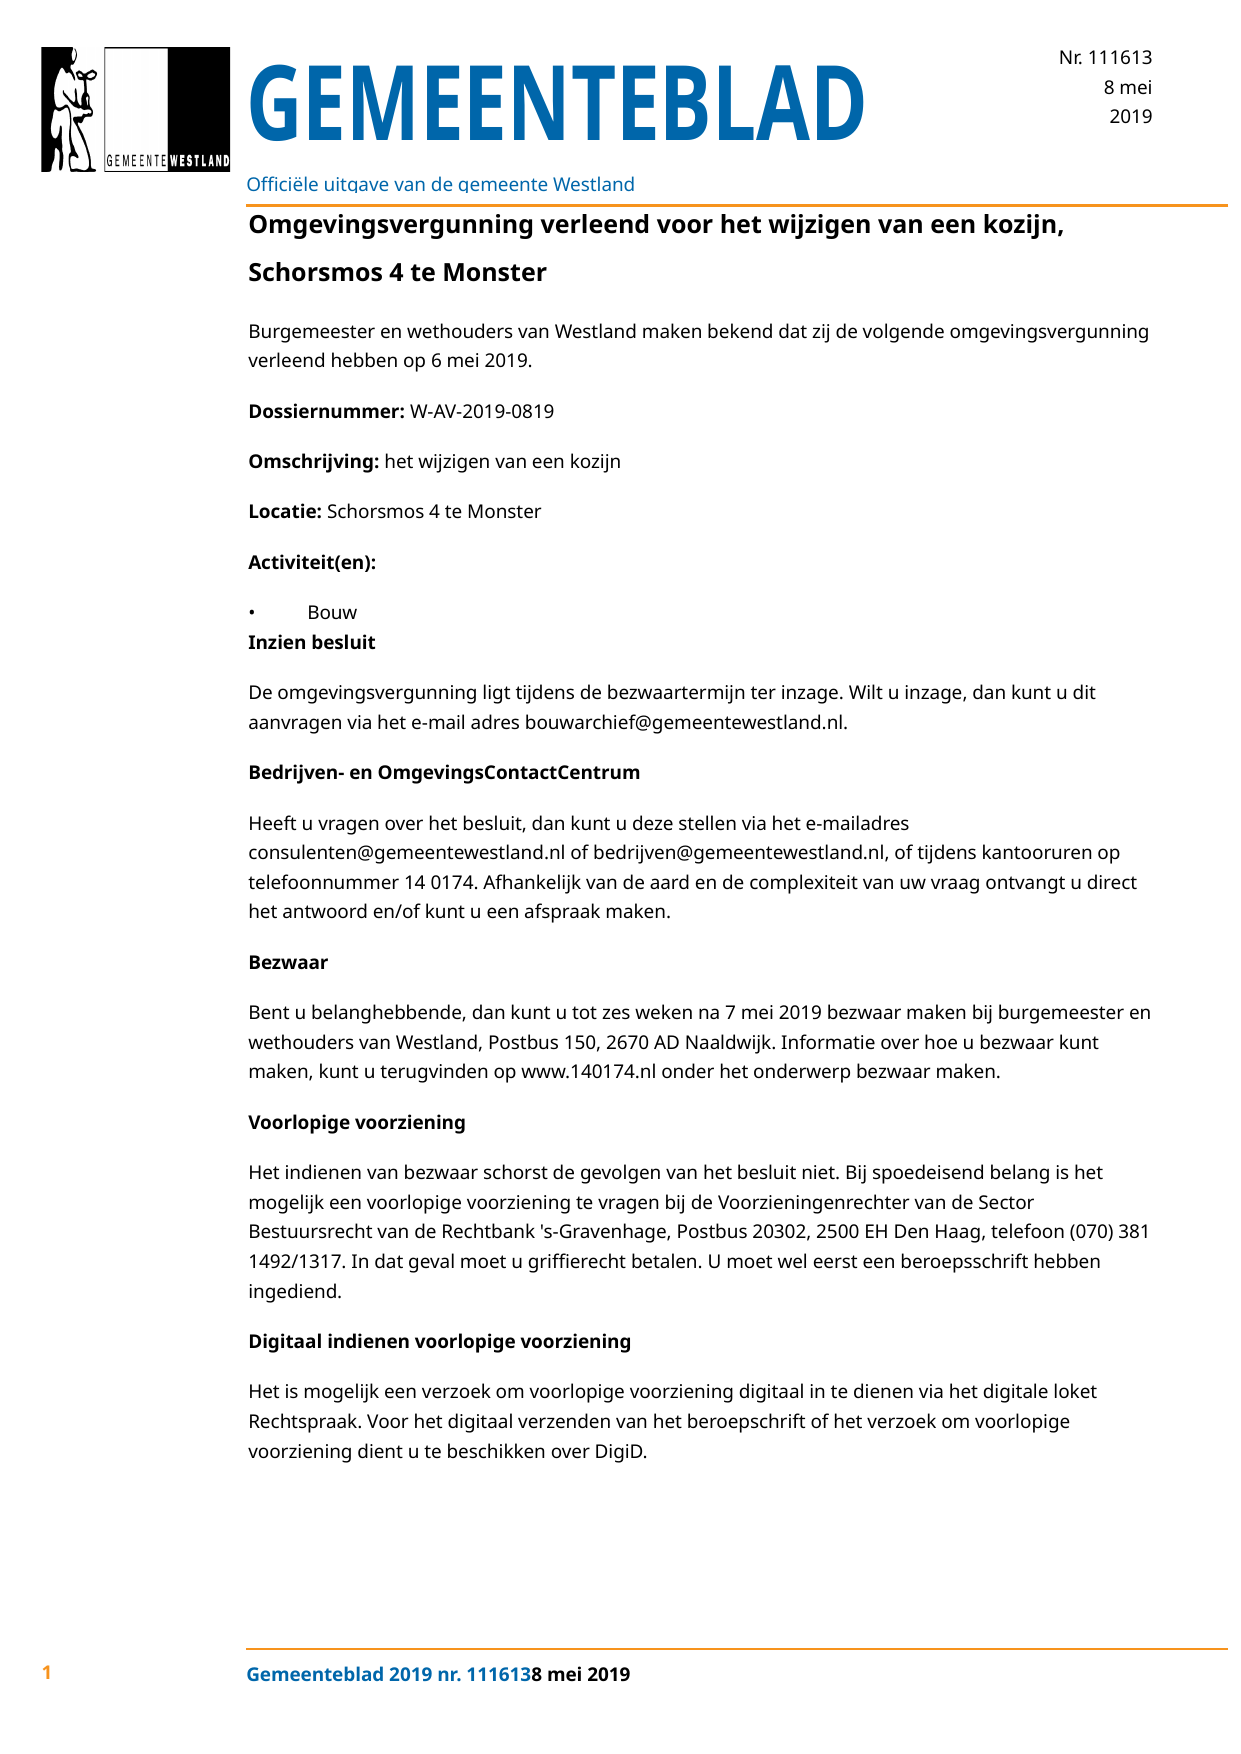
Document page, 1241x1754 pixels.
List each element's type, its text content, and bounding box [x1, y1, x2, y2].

text Heeft u vragen over het besluit, dan kunt u deze stellen via het e-mailadres consulenten@gemeentewestland.nl of bedrijven@gemeentewestland.nl, of tijdens kantooruren op telefoonnummer 14 0174. Afhankelijk van de aard en de complexiteit van uw vraag ontvangt u direct het antwoord en/of kunt u een afspraak maken. [248, 810, 1152, 924]
text Het indienen van bezwaar schorst de gevolgen van het besluit niet. Bij spoedeisend belang is het mogelijk een voorlopige voorziening te vragen bij de Voorzieningenrechter van de Sector Bestuursrecht van de Rechtbank 's-Gravenhage, Postbus 20302, 2500 EH Den Haag, telefoon (070) 381 1492/1317. In dat geval moet u griffierecht betalen. U moet wel eerst een beroepsschrift hebben ingediend. [248, 1159, 1152, 1304]
text Bedrijven- en OmgevingsContactCentrum [248, 759, 1152, 785]
picture [41, 47, 231, 172]
text Omschrijving: het wijzigen van een kozijn [248, 448, 1152, 474]
text Burgemeester en wethouders van Westland maken bekend dat zij de volgende omgevingsvergunning verleend hebben op 6 mei 2019. [248, 318, 1152, 373]
text Inzien besluit [248, 629, 1152, 655]
text Dossiernummer: W-AV-2019-0819 [248, 398, 1152, 424]
text Locatie: Schorsmos 4 te Monster [248, 499, 1152, 524]
text Voorlopige voorziening [248, 1109, 1152, 1135]
text De omgevingsvergunning ligt tijdens de bezwaartermijn ter inzage. Wilt u inzage, dan kunt u dit aanvragen via het e-mail adres bouwarchief@gemeentewestland.nl. [248, 679, 1152, 735]
list Bouw [248, 599, 1152, 625]
text Activiteit(en): [248, 549, 1152, 575]
text Omgevingsvergunning verleend voor het wijzigen van een kozijn, Schorsmos 4 te Monster [248, 207, 1152, 288]
text Bezwaar [248, 949, 1152, 975]
text Het is mogelijk een verzoek om voorlopige voorziening digitaal in te dienen via het digitale loket Rechtspraak. Voor het digitaal verzenden van het beroepschrift of het verzoek om voorlopige voorziening dient u te beschikken over DigiD. [248, 1379, 1152, 1464]
text Bent u belanghebbende, dan kunt u tot zes weken na 7 mei 2019 bezwaar maken bij burgemeester en wethouders van Westland, Postbus 150, 2670 AD Naaldwijk. Informatie over hoe u bezwaar kunt maken, kunt u terugvinden op www.140174.nl onder het onderwerp bezwaar maken. [248, 999, 1152, 1084]
text Digitaal indienen voorlopige voorziening [248, 1328, 1152, 1354]
